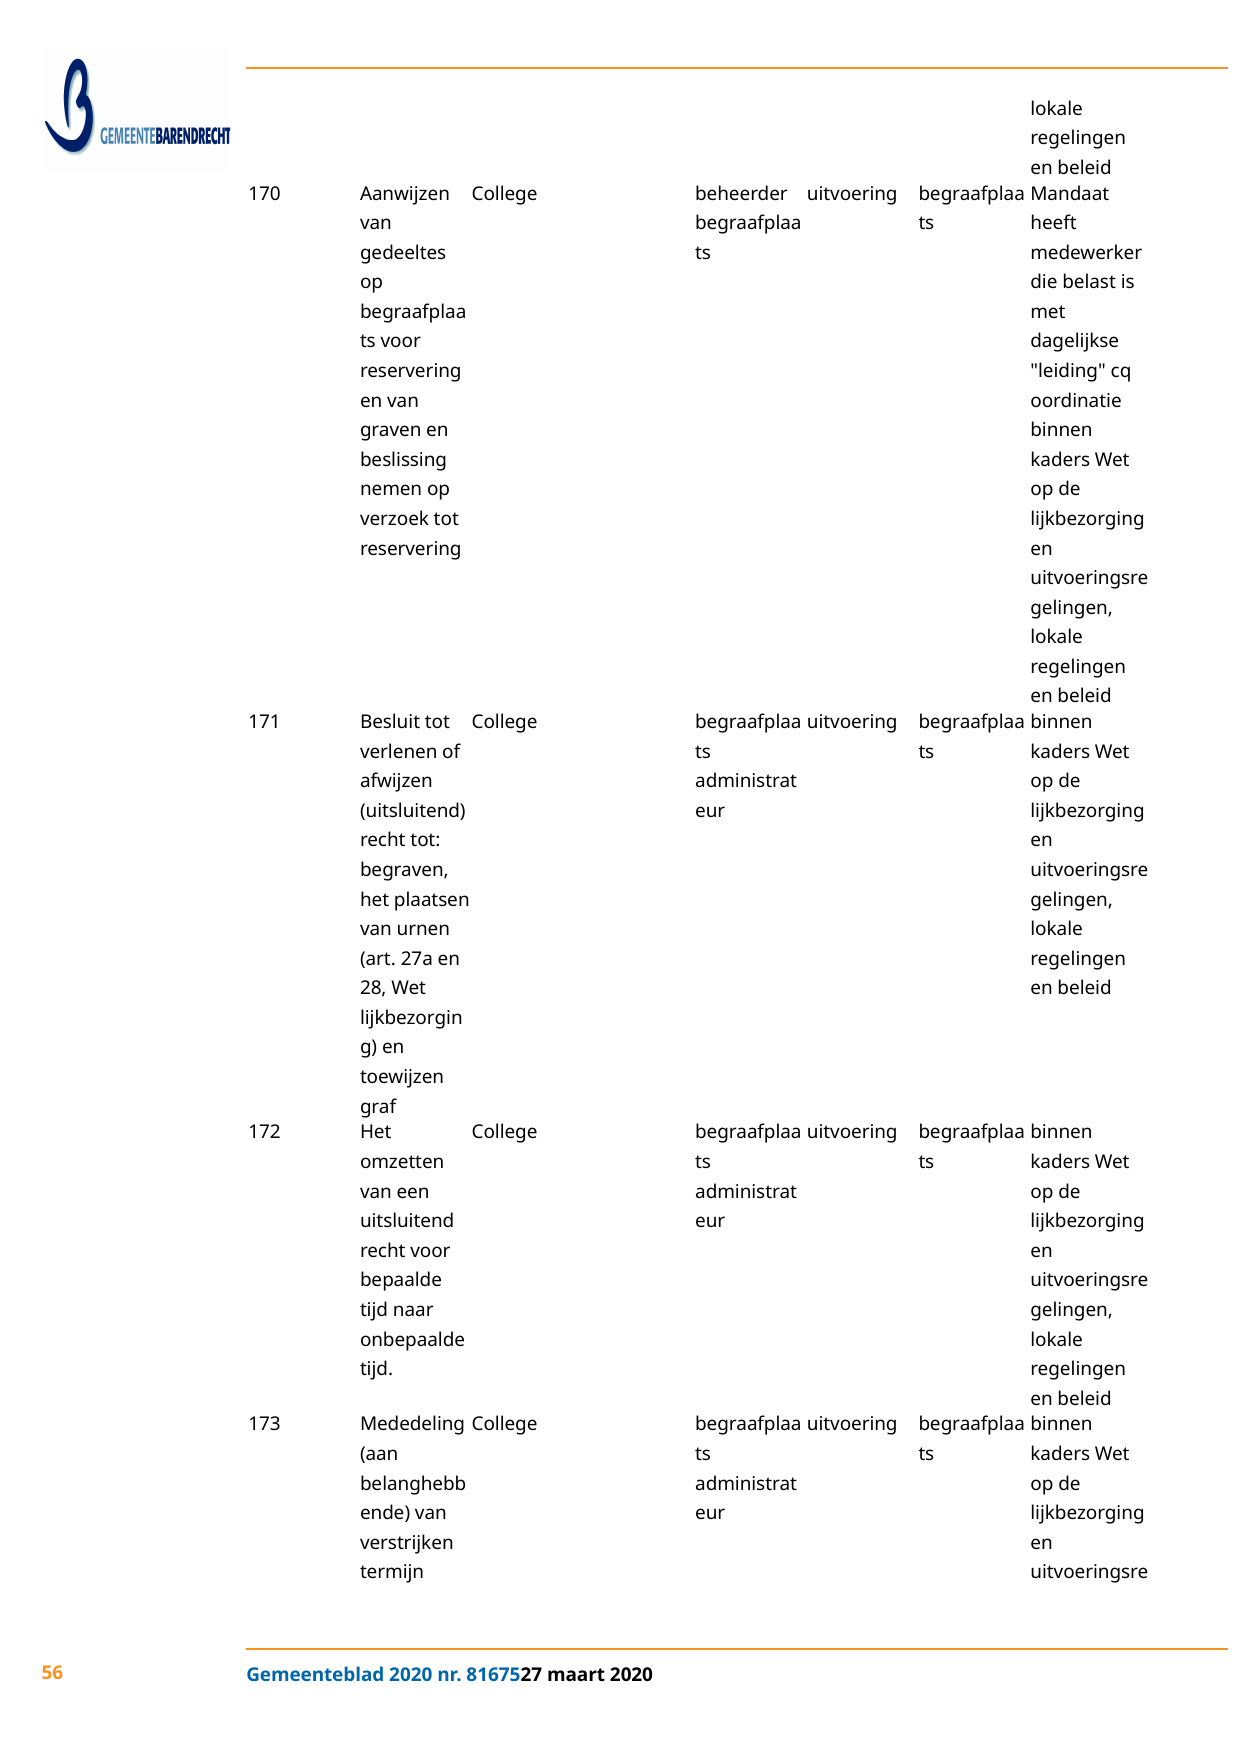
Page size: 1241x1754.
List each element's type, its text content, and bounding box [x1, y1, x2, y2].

table_cell 173 [248, 1411, 360, 1584]
table_cell Mededeling (aan belanghebbende) van verstrijken termijn [360, 1411, 471, 1584]
table_cell 171 [248, 708, 360, 1119]
table_cell binnen kaders Wet op de lijkbezorging en uitvoeringsregelingen, lokale regelingen en beleid [1030, 708, 1152, 1119]
table_cell Het omzetten van een uitsluitend recht voor bepaalde tijd naar onbepaalde tijd. [360, 1119, 471, 1411]
table_cell Mandaat heeft medewerker die belast is met dagelijkse "leiding" cq oordinatie binnen kaders Wet op de lijkbezorging en uitvoeringsregelingen, lokale regelingen en beleid [1030, 180, 1152, 708]
table_cell Besluit tot verlenen of afwijzen (uitsluitend) recht tot: begraven, het plaatsen van urnen (art. 27a en 28, Wet lijkbezorging) en toewijzen graf [360, 708, 471, 1119]
table_cell College [471, 1119, 583, 1411]
table_cell 172 [248, 1119, 360, 1411]
table_cell [583, 708, 695, 1119]
table_cell [360, 95, 471, 180]
table_cell begraafplaats administrateur [695, 1119, 807, 1411]
table_cell [695, 95, 807, 180]
table_cell uitvoering [807, 1411, 918, 1584]
table_cell [583, 95, 695, 180]
table_cell [248, 95, 360, 180]
table_cell begraafplaats [918, 1411, 1030, 1584]
table_cell begraafplaats [918, 180, 1030, 708]
table_cell [807, 95, 918, 180]
table_cell College [471, 180, 583, 708]
picture [41, 47, 231, 172]
table_cell [918, 95, 1030, 180]
table_cell uitvoering [807, 708, 918, 1119]
table_cell College [471, 708, 583, 1119]
table_cell [583, 1411, 695, 1584]
table_cell binnen kaders Wet op de lijkbezorging en uitvoeringsregelingen, lokale regelingen en beleid [1030, 1119, 1152, 1411]
table_cell College [471, 1411, 583, 1584]
table_cell uitvoering [807, 180, 918, 708]
table_cell begraafplaats administrateur [695, 708, 807, 1119]
table_cell binnen kaders Wet op de lijkbezorging en uitvoeringsre [1030, 1411, 1152, 1584]
table_cell begraafplaats [918, 1119, 1030, 1411]
table_cell begraafplaats administrateur [695, 1411, 807, 1584]
table_cell [471, 95, 583, 180]
table_cell [583, 1119, 695, 1411]
table_cell uitvoering [807, 1119, 918, 1411]
table_cell Aanwijzen van gedeeltes op begraafplaats voor reserveringen van graven en beslissing nemen op verzoek tot reservering [360, 180, 471, 708]
table_cell begraafplaats [918, 708, 1030, 1119]
table_cell lokale regelingen en beleid [1030, 95, 1152, 180]
table_cell beheerder begraafplaats [695, 180, 807, 708]
table_cell [583, 180, 695, 708]
table_cell 170 [248, 180, 360, 708]
